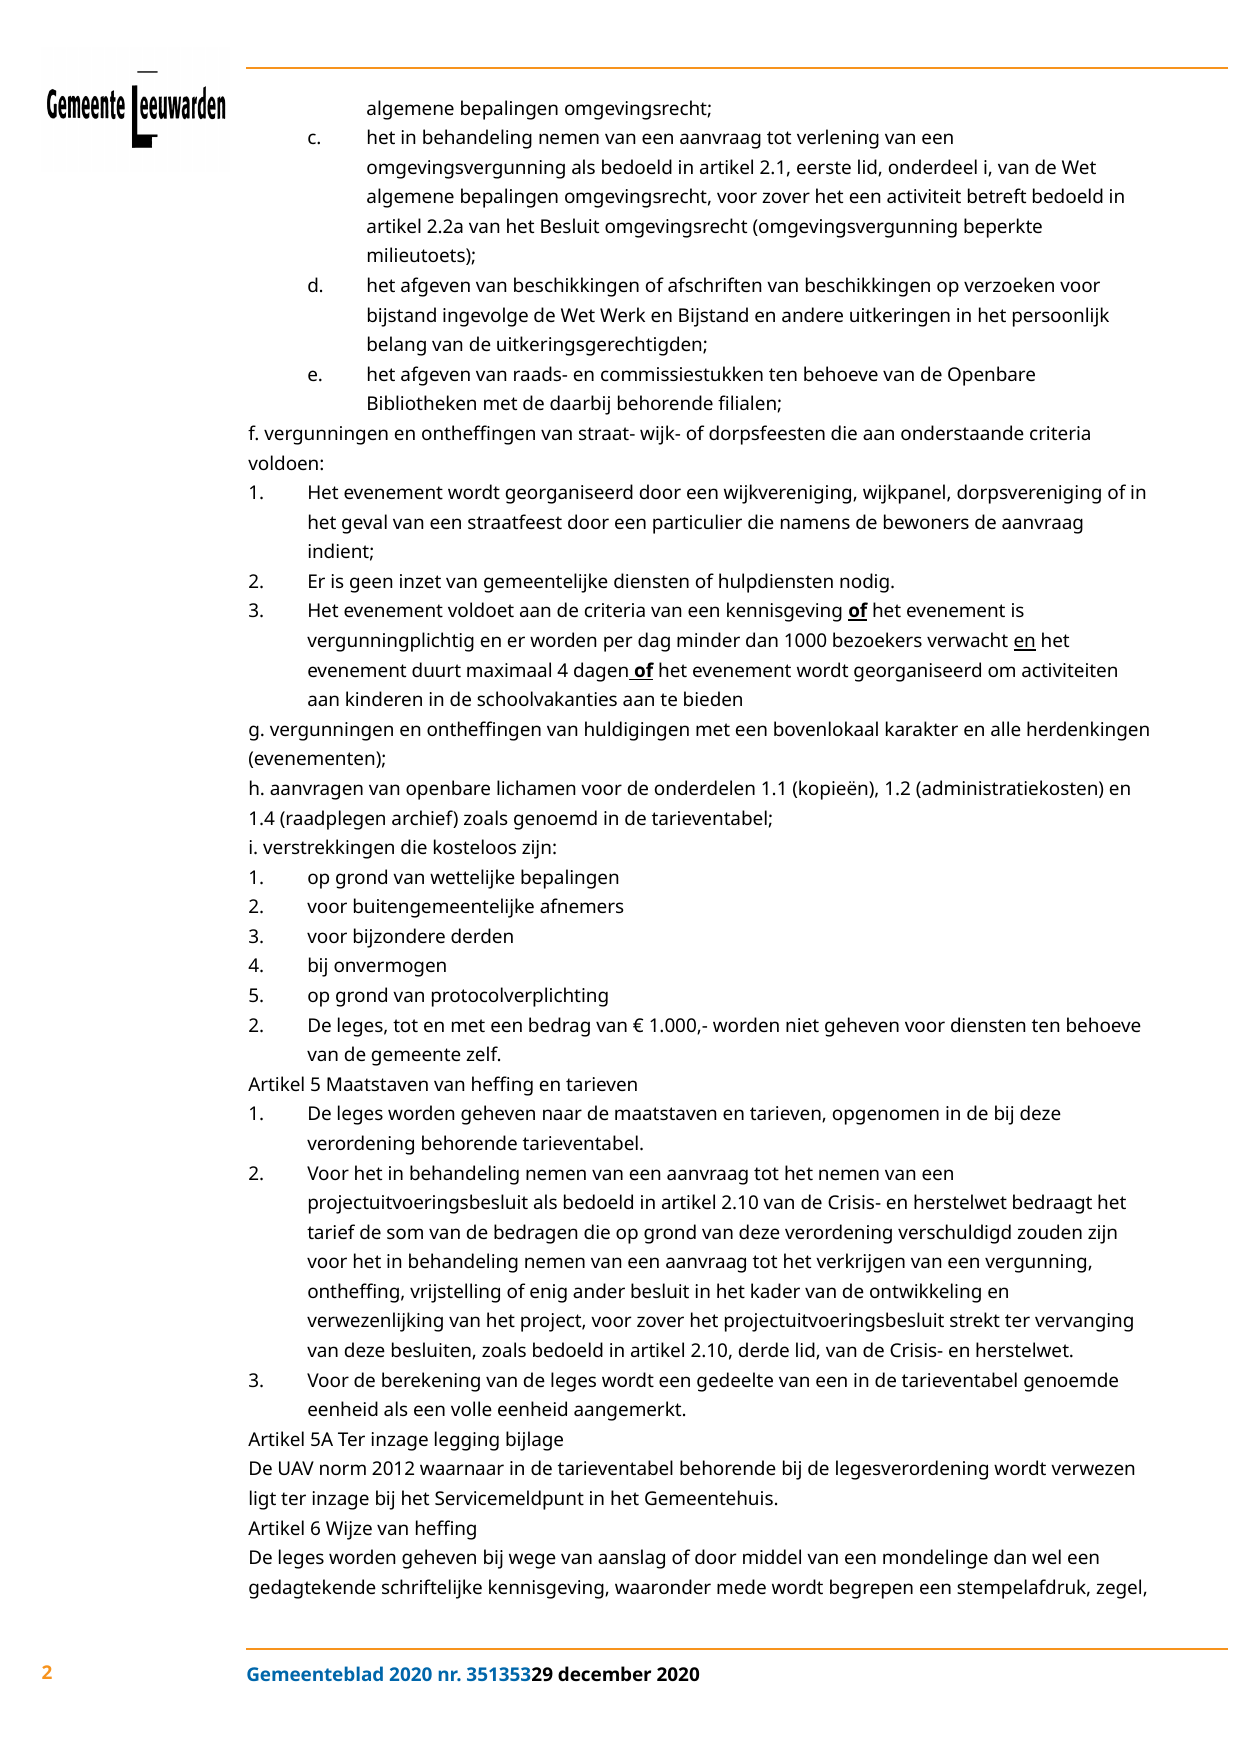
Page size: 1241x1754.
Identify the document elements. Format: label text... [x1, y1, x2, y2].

list het in behandeling nemen van een aanvraag tot verlening van een omgevingsvergunning als bedoeld in artikel 2.1, eerste lid, onderdeel i, van de Wet algemene bepalingen omgevingsrecht, voor zover het een activiteit betreft bedoeld in artikel 2.2a van het Besluit omgevingsrecht (omgevingsvergunning beperkte milieutoets); [307, 124, 1152, 268]
text Artikel 6 Wijze van heffing [248, 1515, 1152, 1541]
list Het evenement wordt georganiseerd door een wijkvereniging, wijkpanel, dorpsvereniging of in het geval van een straatfeest door een particulier die namens de bewoners de aanvraag indient; [248, 479, 1152, 564]
list voor buitengemeentelijke afnemers [248, 893, 1152, 919]
list Voor het in behandeling nemen van een aanvraag tot het nemen van een projectuitvoeringsbesluit als bedoeld in artikel 2.10 van de Crisis- en herstelwet bedraagt het tarief de som van de bedragen die op grond van deze verordening verschuldigd zouden zijn voor het in behandeling nemen van een aanvraag tot het verkrijgen van een vergunning, ontheffing, vrijstelling of enig ander besluit in het kader van de ontwikkeling en verwezenlijking van het project, voor zover het projectuitvoeringsbesluit strekt ter vervanging van deze besluiten, zoals bedoeld in artikel 2.10, derde lid, van de Crisis- en herstelwet. [248, 1160, 1152, 1363]
text f. vergunningen en ontheffingen van straat- wijk- of dorpsfeesten die aan onderstaande criteria voldoen: [248, 420, 1152, 476]
list Voor de berekening van de leges wordt een gedeelte van een in de tarieventabel genoemde eenheid als een volle eenheid aangemerkt. [248, 1367, 1152, 1422]
list De leges, tot en met een bedrag van € 1.000,- worden niet geheven voor diensten ten behoeve van de gemeente zelf. [248, 1012, 1152, 1067]
text De leges worden geheven bij wege van aanslag of door middel van een mondelinge dan wel een gedagtekende schriftelijke kennisgeving, waaronder mede wordt begrepen een stempelafdruk, zegel, [248, 1544, 1152, 1600]
list op grond van wettelijke bepalingen [248, 864, 1152, 890]
list Het evenement voldoet aan de criteria van een kennisgeving of het evenement is vergunningplichtig en er worden per dag minder dan 1000 bezoekers verwacht en het evenement duurt maximaal 4 dagen of het evenement wordt georganiseerd om activiteiten aan kinderen in de schoolvakanties aan te bieden [248, 598, 1152, 712]
text Artikel 5 Maatstaven van heffing en tarieven [248, 1071, 1152, 1097]
text h. aanvragen van openbare lichamen voor de onderdelen 1.1 (kopieën), 1.2 (administratiekosten) en 1.4 (raadplegen archief) zoals genoemd in de tarieventabel; [248, 775, 1152, 831]
text g. vergunningen en ontheffingen van huldigingen met een bovenlokaal karakter en alle herdenkingen (evenementen); [248, 716, 1152, 771]
list De leges worden geheven naar de maatstaven en tarieven, opgenomen in de bij deze verordening behorende tarieventabel. [248, 1101, 1152, 1156]
text Artikel 5A Ter inzage legging bijlage [248, 1426, 1152, 1452]
list algemene bepalingen omgevingsrecht; [307, 95, 1152, 121]
text i. verstrekkingen die kosteloos zijn: [248, 834, 1152, 860]
list Er is geen inzet van gemeentelijke diensten of hulpdiensten nodig. [248, 568, 1152, 594]
text De UAV norm 2012 waarnaar in de tarieventabel behorende bij de legesverordening wordt verwezen ligt ter inzage bij het Servicemeldpunt in het Gemeentehuis. [248, 1456, 1152, 1511]
list voor bijzondere derden [248, 923, 1152, 949]
list het afgeven van raads- en commissiestukken ten behoeve van de Openbare Bibliotheken met de daarbij behorende filialen; [307, 361, 1152, 416]
list bij onvermogen [248, 953, 1152, 978]
picture [41, 47, 231, 172]
list op grond van protocolverplichting [248, 982, 1152, 1008]
list het afgeven van beschikkingen of afschriften van beschikkingen op verzoeken voor bijstand ingevolge de Wet Werk en Bijstand en andere uitkeringen in het persoonlijk belang van de uitkeringsgerechtigden; [307, 272, 1152, 357]
